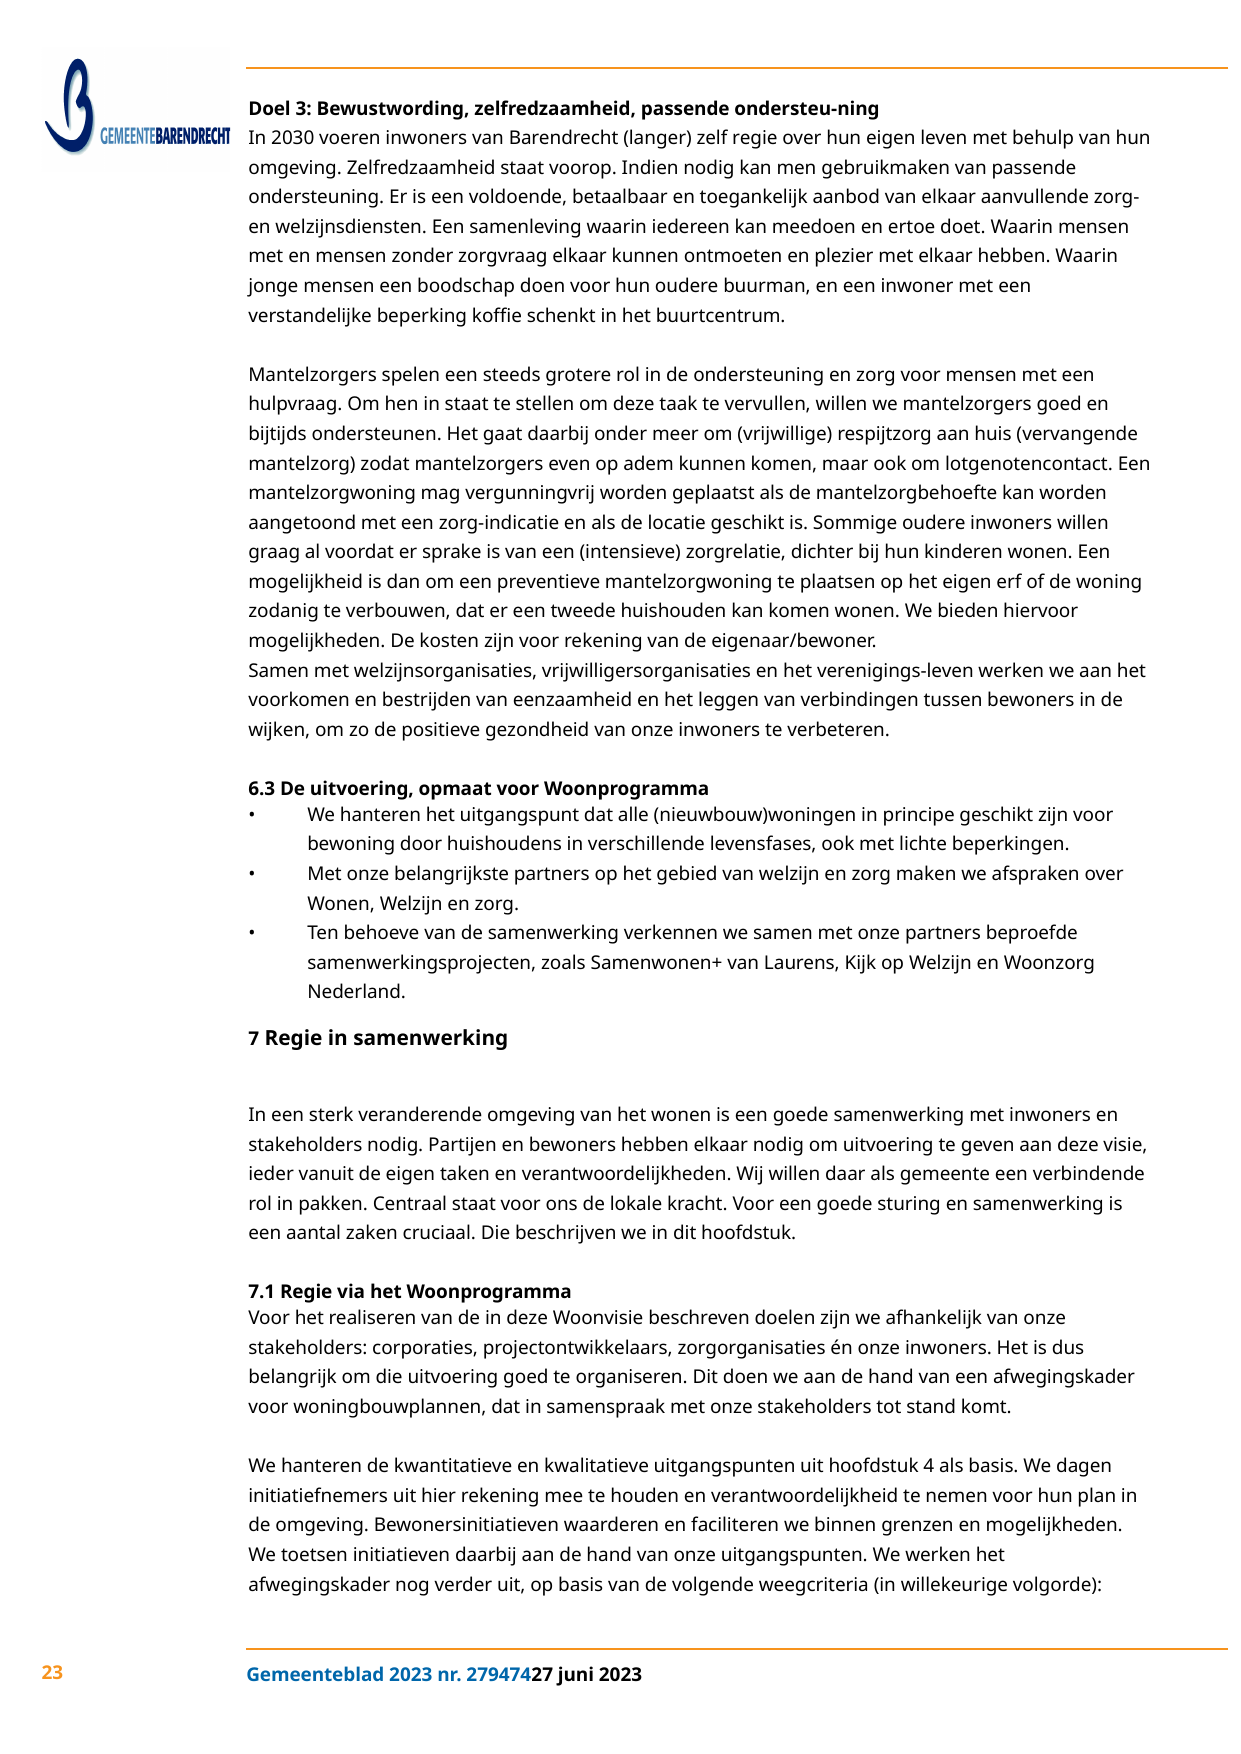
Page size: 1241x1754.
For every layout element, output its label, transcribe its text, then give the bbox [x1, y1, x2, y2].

text 7 Regie in samenwerking [248, 1023, 1152, 1052]
table_header We hanteren het uitgangspunt dat alle (nieuwbouw)woningen in principe geschikt zijn voor bewoning door huishoudens in verschillende levensfases, ook met lichte beperkingen. Met onze belangrijkste partners op het gebied van welzijn en zorg maken we afspraken over Wonen, Welzijn en zorg. Ten behoeve van de samenwerking verkennen we samen met onze partners beproefde samenwerkingsprojecten, zoals Samenwonen+ van Laurens, Kijk op Welzijn en Woonzorg Nederland. [248, 801, 1152, 1004]
text 7.1 Regie via het Woonprogramma [248, 1279, 1152, 1304]
text In een sterk veranderende omgeving van het wonen is een goede samenwerking met inwoners en stakeholders nodig. Partijen en bewoners hebben elkaar nodig om uitvoering te geven aan deze visie, ieder vanuit de eigen taken en verantwoordelijkheden. Wij willen daar als gemeente een verbindende rol in pakken. Centraal staat voor ons de lokale kracht. Voor een goede sturing en samenwerking is een aantal zaken cruciaal. Die beschrijven we in dit hoofdstuk. [248, 1101, 1152, 1245]
picture [41, 47, 231, 172]
text Doel 3: Bewustwording, zelfredzaamheid, passende ondersteu-ning [248, 95, 1152, 121]
text Mantelzorgers spelen een steeds grotere rol in de ondersteuning en zorg voor mensen met een hulpvraag. Om hen in staat te stellen om deze taak te vervullen, willen we mantelzorgers goed en bijtijds ondersteunen. Het gaat daarbij onder meer om (vrijwillige) respijtzorg aan huis (vervangende mantelzorg) zodat mantelzorgers even op adem kunnen komen, maar ook om lotgenotencontact. Een mantelzorgwoning mag vergunningvrij worden geplaatst als de mantelzorgbehoefte kan worden aangetoond met een zorg-indicatie en als de locatie geschikt is. Sommige oudere inwoners willen graag al voordat er sprake is van een (intensieve) zorgrelatie, dichter bij hun kinderen wonen. Een mogelijkheid is dan om een preventieve mantelzorgwoning te plaatsen op het eigen erf of de woning zodanig te verbouwen, dat er een tweede huishouden kan komen wonen. We bieden hiervoor mogelijkheden. De kosten zijn voor rekening van de eigenaar/bewoner. [248, 361, 1152, 653]
text Samen met welzijnsorganisaties, vrijwilligersorganisaties en het verenigings-leven werken we aan het voorkomen en bestrijden van eenzaamheid en het leggen van verbindingen tussen bewoners in de wijken, om zo de positieve gezondheid van onze inwoners te verbeteren. [248, 657, 1152, 742]
text In 2030 voeren inwoners van Barendrecht (langer) zelf regie over hun eigen leven met behulp van hun omgeving. Zelfredzaamheid staat voorop. Indien nodig kan men gebruikmaken van passende ondersteuning. Er is een voldoende, betaalbaar en toegankelijk aanbod van elkaar aanvullende zorg- en welzijnsdiensten. Een samenleving waarin iedereen kan meedoen en ertoe doet. Waarin mensen met en mensen zonder zorgvraag elkaar kunnen ontmoeten en plezier met elkaar hebben. Waarin jonge mensen een boodschap doen voor hun oudere buurman, en een inwoner met een verstandelijke beperking koffie schenkt in het buurtcentrum. [248, 124, 1152, 328]
text 6.3 De uitvoering, opmaat voor Woonprogramma [248, 775, 1152, 801]
text Voor het realiseren van de in deze Woonvisie beschreven doelen zijn we afhankelijk van onze stakeholders: corporaties, projectontwikkelaars, zorgorganisaties én onze inwoners. Het is dus belangrijk om die uitvoering goed te organiseren. Dit doen we aan de hand van een afwegingskader voor woningbouwplannen, dat in samenspraak met onze stakeholders tot stand komt. [248, 1304, 1152, 1419]
text We hanteren de kwantitatieve en kwalitatieve uitgangspunten uit hoofdstuk 4 als basis. We dagen initiatiefnemers uit hier rekening mee te houden en verantwoordelijkheid te nemen voor hun plan in de omgeving. Bewonersinitiatieven waarderen en faciliteren we binnen grenzen en mogelijkheden. We toetsen initiatieven daarbij aan de hand van onze uitgangspunten. We werken het afwegingskader nog verder uit, op basis van de volgende weegcriteria (in willekeurige volgorde): [248, 1452, 1152, 1596]
